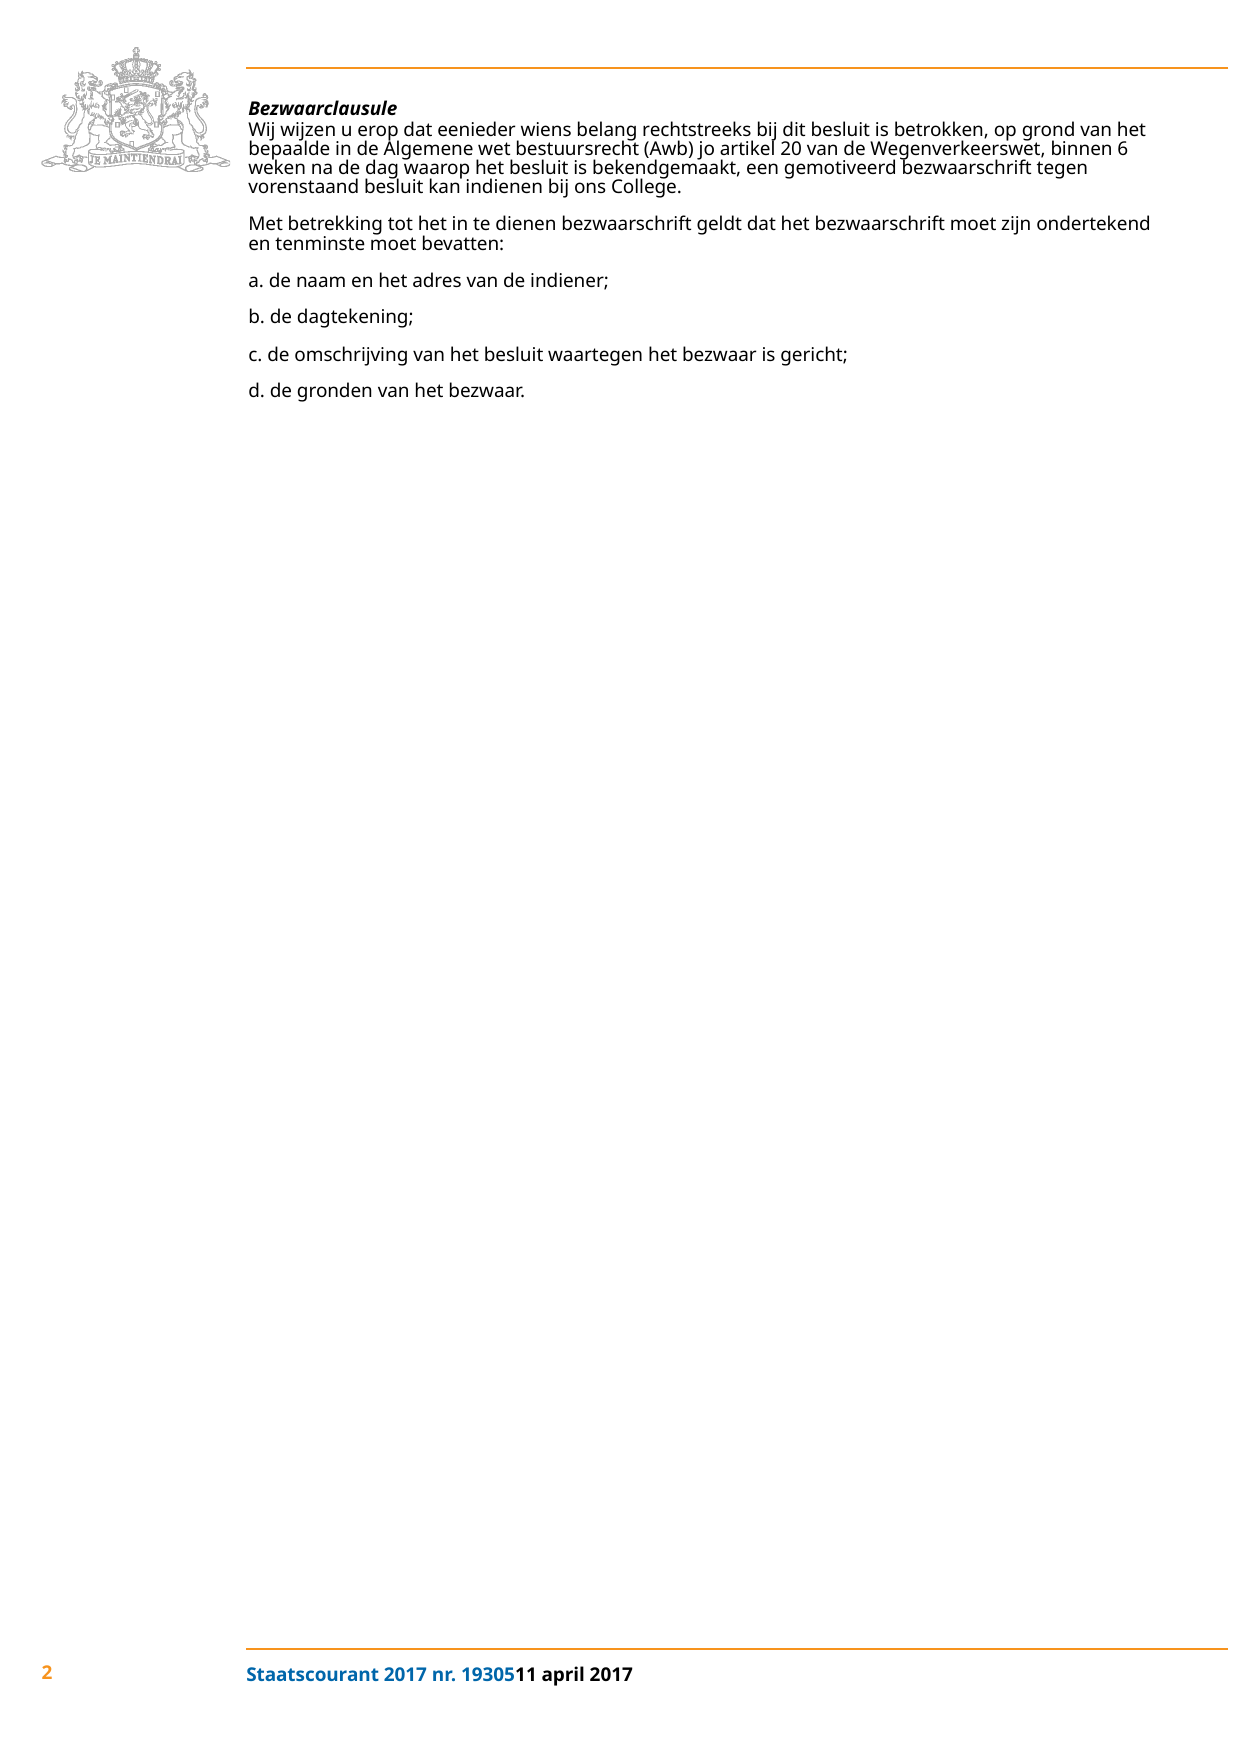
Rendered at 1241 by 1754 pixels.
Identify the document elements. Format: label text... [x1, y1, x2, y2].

text Wij wijzen u erop dat eenieder wiens belang rechtstreeks bij dit besluit is betrokken, op grond van het bepaalde in de Algemene wet bestuursrecht (Awb) jo artikel 20 van de Wegenverkeerswet, binnen 6 weken na de dag waarop het besluit is bekendgemaakt, een gemotiveerd bezwaarschrift tegen vorenstaand besluit kan indienen bij ons College. [248, 121, 1152, 198]
text d. de gronden van het bezwaar. [248, 382, 1152, 402]
text Bezwaarclausule [248, 95, 1152, 121]
text Met betrekking tot het in te dienen bezwaarschrift geldt dat het bezwaarschrift moet zijn ondertekend en tenminste moet bevatten: [248, 215, 1152, 254]
text b. de dagtekening; [248, 308, 1152, 328]
text a. de naam en het adres van de indiener; [248, 272, 1152, 291]
picture [41, 47, 231, 172]
text c. de omschrijving van het besluit waartegen het bezwaar is gericht; [248, 346, 1152, 365]
